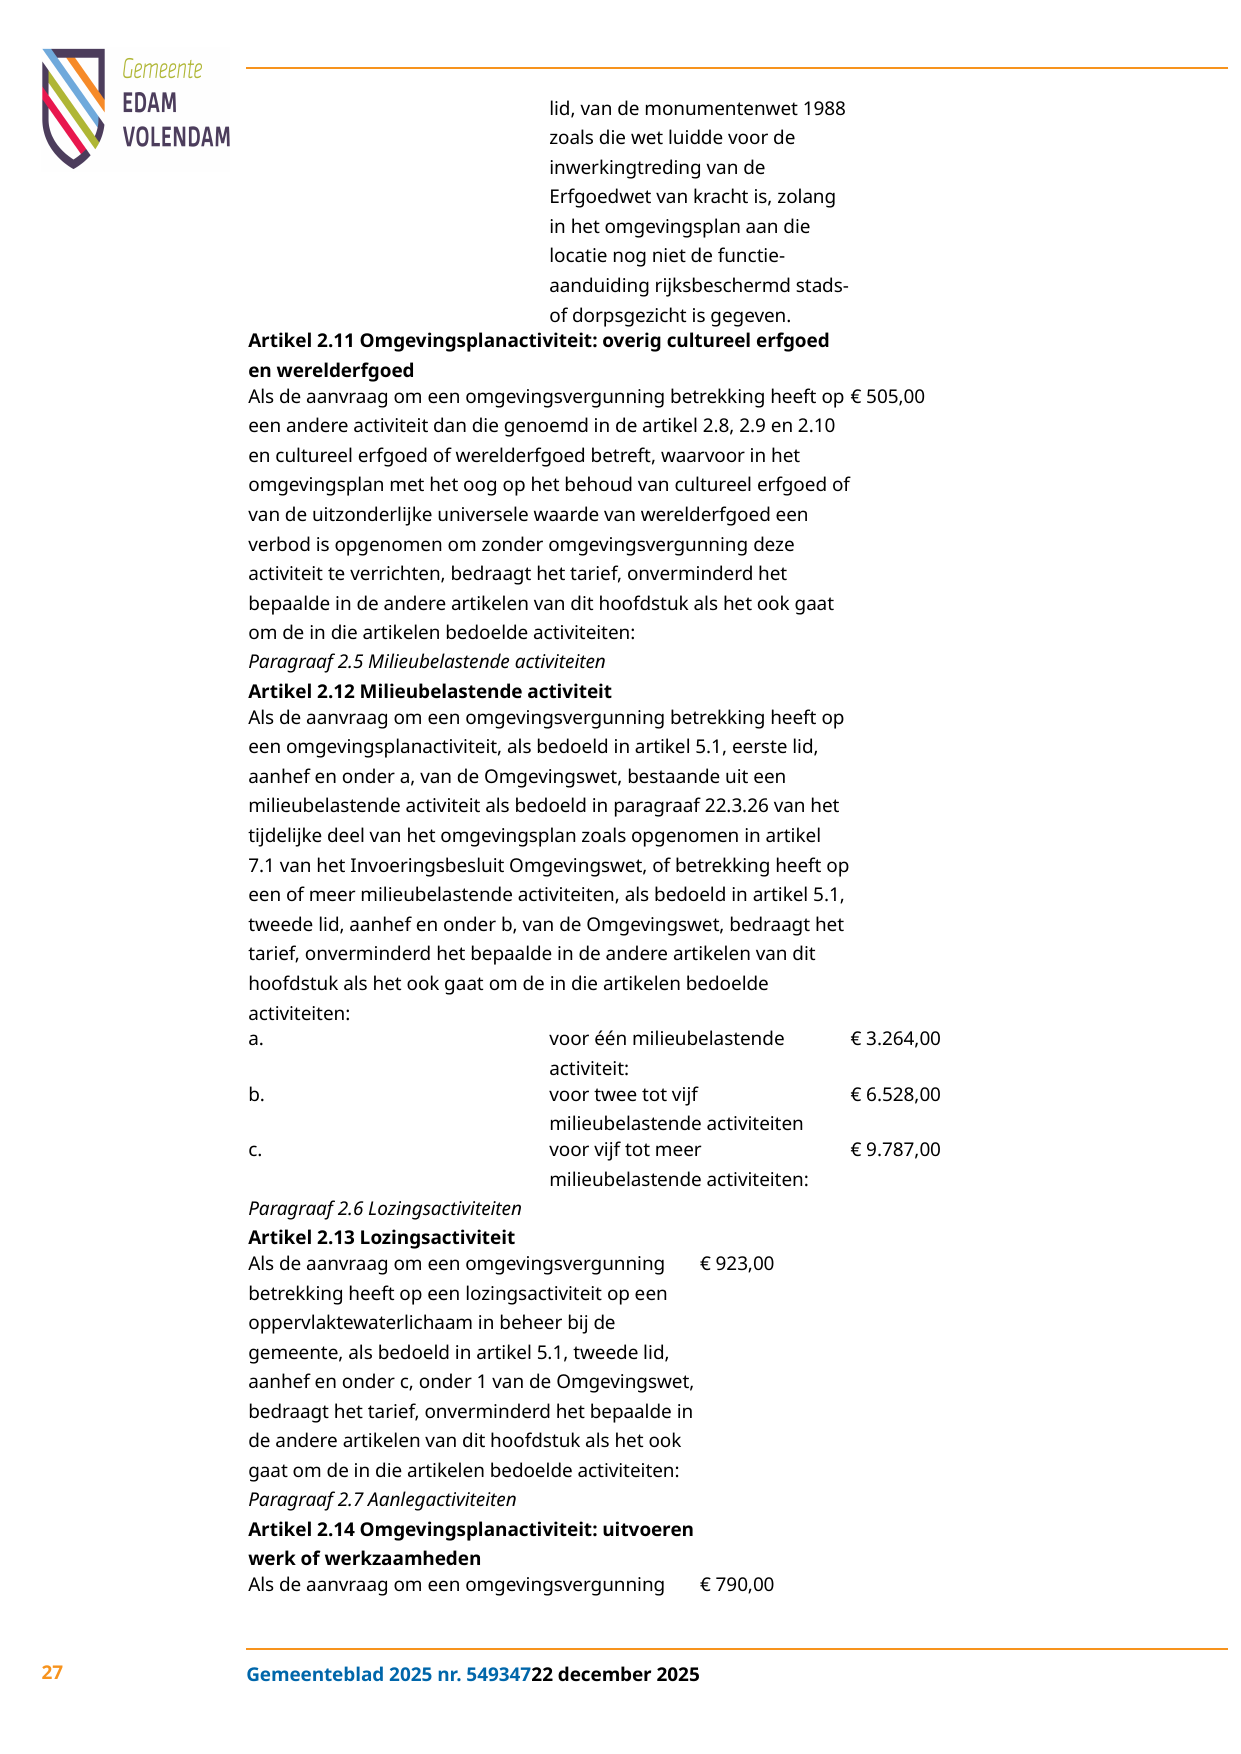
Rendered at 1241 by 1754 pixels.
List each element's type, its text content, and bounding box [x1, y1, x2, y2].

table_cell € 3.264,00 [850, 1026, 1152, 1081]
table_header [700, 1516, 1152, 1571]
table_header Artikel 2.12 Milieubelastende activiteit [248, 678, 850, 704]
text Paragraaf 2.5 Milieubelastende activiteiten [248, 648, 1152, 674]
table_cell lid, van de monumentenwet 1988 zoals die wet luidde voor de inwerkingtreding van de Erfgoedwet van kracht is, zolang in het omgevingsplan aan die locatie nog niet de functie-aanduiding rijksbeschermd stads- of dorpsgezicht is gegeven. [549, 95, 850, 328]
table_cell voor vijf tot meer milieubelastende activiteiten: [549, 1136, 850, 1191]
table_cell [850, 95, 1152, 328]
table_cell voor één milieubelastende activiteit: [549, 1026, 850, 1081]
table_cell Artikel 2.11 Omgevingsplanactiviteit: overig cultureel erfgoed en werelderfgoed [248, 328, 850, 383]
table_cell € 9.787,00 [850, 1136, 1152, 1191]
table_cell voor twee tot vijf milieubelastende activiteiten [549, 1081, 850, 1136]
table_cell [248, 95, 549, 328]
picture [41, 47, 231, 172]
table_header [850, 678, 1152, 704]
table_cell Als de aanvraag om een omgevingsvergunning betrekking heeft op een lozingsactiviteit op een oppervlaktewaterlichaam in beheer bij de gemeente, als bedoeld in artikel 5.1, tweede lid, aanhef en onder c, onder 1 van de Omgevingswet, bedraagt het tarief, onverminderd het bepaalde in de andere artikelen van dit hoofdstuk als het ook gaat om de in die artikelen bedoelde activiteiten: [248, 1250, 700, 1483]
table_cell c. [248, 1136, 549, 1191]
table_cell Als de aanvraag om een omgevingsvergunning betrekking heeft op een omgevingsplanactiviteit, als bedoeld in artikel 5.1, eerste lid, aanhef en onder a, van de Omgevingswet, bestaande uit een milieubelastende activiteit als bedoeld in paragraaf 22.3.26 van het tijdelijke deel van het omgevingsplan zoals opgenomen in artikel 7.1 van het Invoeringsbesluit Omgevingswet, of betrekking heeft op een of meer milieubelastende activiteiten, als bedoeld in artikel 5.1, tweede lid, aanhef en onder b, van de Omgevingswet, bedraagt het tarief, onverminderd het bepaalde in de andere artikelen van dit hoofdstuk als het ook gaat om de in die artikelen bedoelde activiteiten: [248, 704, 850, 1026]
table_cell a. [248, 1026, 549, 1081]
table_cell € 790,00 [700, 1571, 1152, 1597]
table_cell € 6.528,00 [850, 1081, 1152, 1136]
table_cell Als de aanvraag om een omgevingsvergunning [248, 1571, 700, 1597]
table_header Artikel 2.14 Omgevingsplanactiviteit: uitvoeren werk of werkzaamheden [248, 1516, 700, 1571]
table_cell [850, 704, 1152, 1026]
table_cell € 505,00 [850, 383, 1152, 645]
table_cell b. [248, 1081, 549, 1136]
table_cell € 923,00 [700, 1250, 1152, 1483]
table_header Artikel 2.13 Lozingsactiviteit [248, 1224, 700, 1250]
table_header [700, 1224, 1152, 1250]
table_cell [850, 328, 1152, 383]
text Paragraaf 2.7 Aanlegactiviteiten [248, 1486, 1152, 1512]
table_cell Als de aanvraag om een omgevingsvergunning betrekking heeft op een andere activiteit dan die genoemd in de artikel 2.8, 2.9 en 2.10 en cultureel erfgoed of werelderfgoed betreft, waarvoor in het omgevingsplan met het oog op het behoud van cultureel erfgoed of van de uitzonderlijke universele waarde van werelderfgoed een verbod is opgenomen om zonder omgevingsvergunning deze activiteit te verrichten, bedraagt het tarief, onverminderd het bepaalde in de andere artikelen van dit hoofdstuk als het ook gaat om de in die artikelen bedoelde activiteiten: [248, 383, 850, 645]
text Paragraaf 2.6 Lozingsactiviteiten [248, 1195, 1152, 1220]
